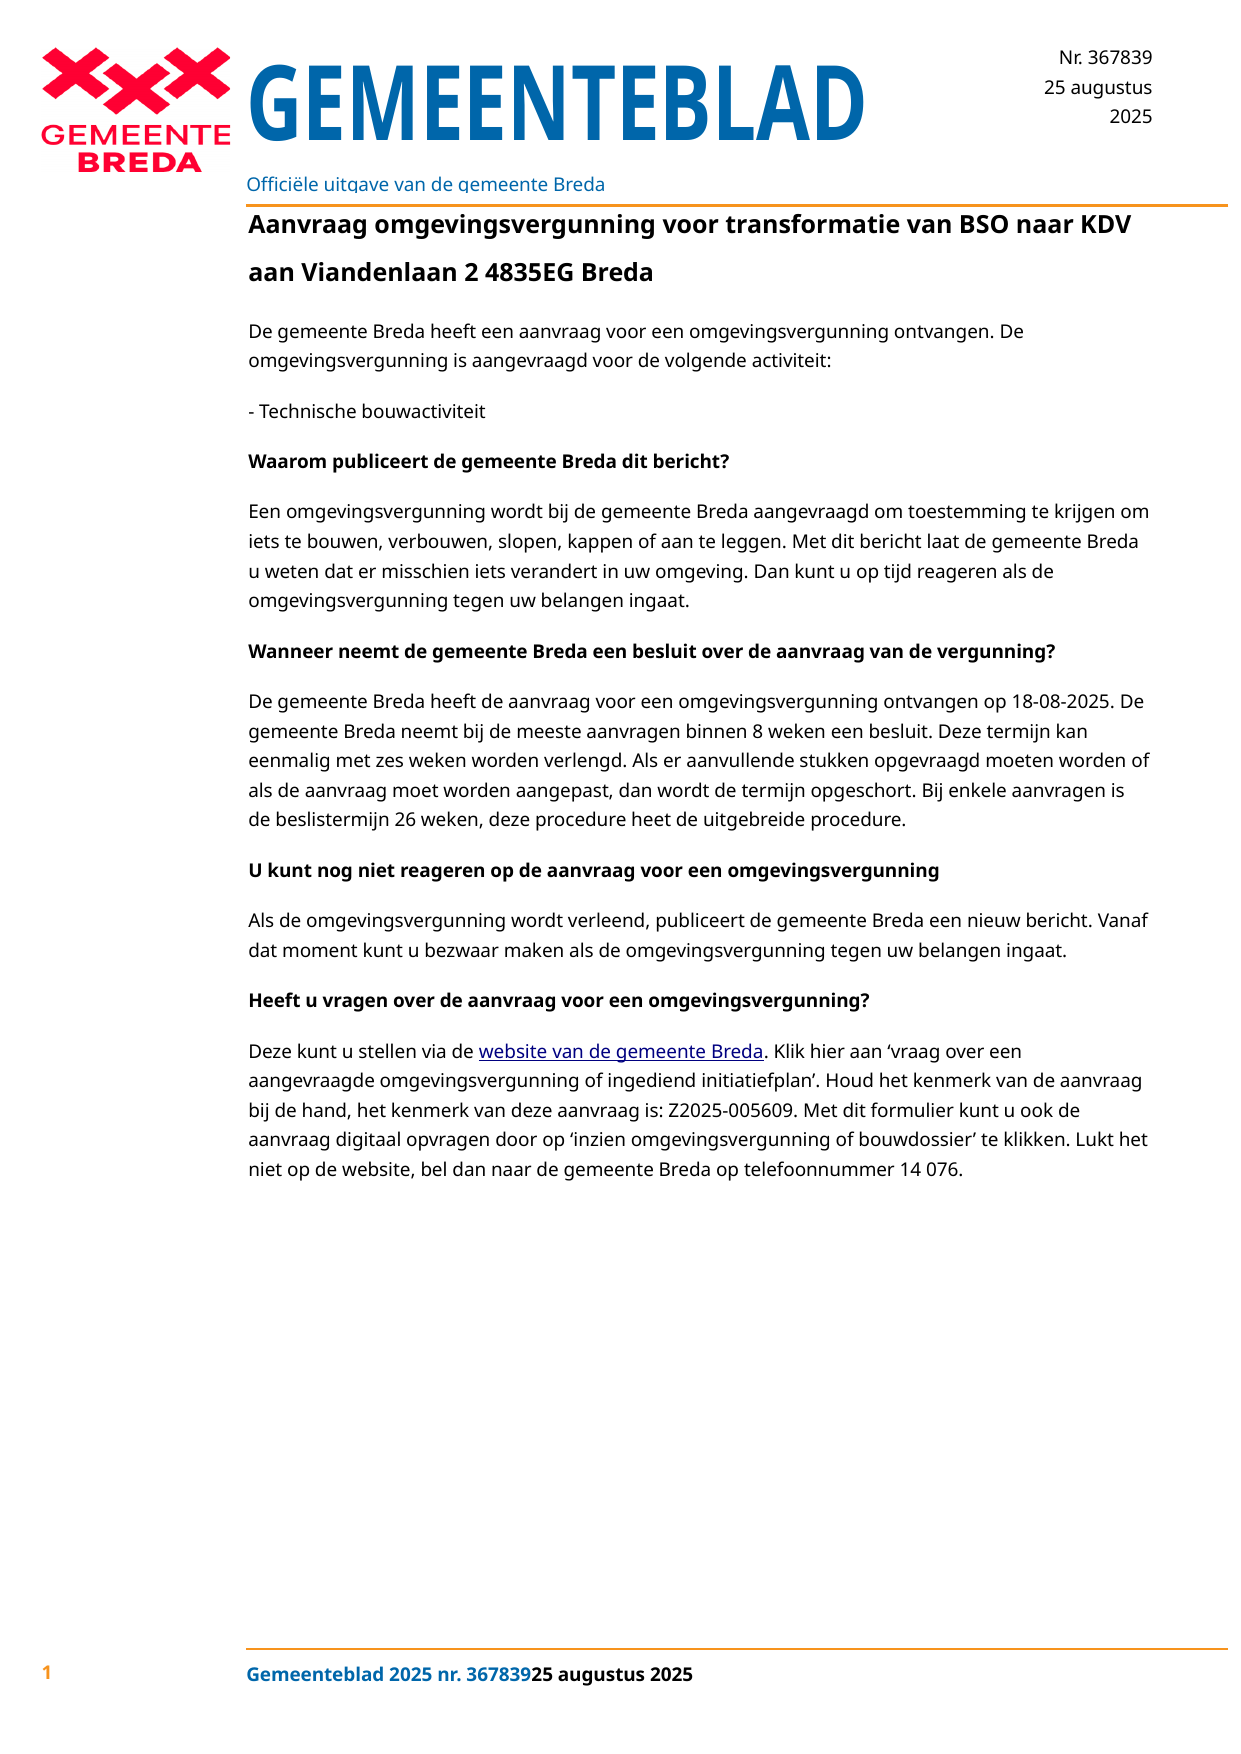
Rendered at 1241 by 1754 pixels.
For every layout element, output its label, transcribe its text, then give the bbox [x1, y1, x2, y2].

text Deze kunt u stellen via de website van de gemeente Breda. Klik hier aan ‘vraag over een aangevraagde omgevingsvergunning of ingediend initiatiefplan’. Houd het kenmerk van de aanvraag bij de hand, het kenmerk van deze aanvraag is: Z2025-005609. Met dit formulier kunt u ook de aanvraag digitaal opvragen door op ‘inzien omgevingsvergunning of bouwdossier’ te klikken. Lukt het niet op de website, bel dan naar de gemeente Breda op telefoonnummer 14 076. [248, 1038, 1152, 1182]
text Heeft u vragen over de aanvraag voor een omgevingsvergunning? [248, 987, 1152, 1013]
text Een omgevingsvergunning wordt bij de gemeente Breda aangevraagd om toestemming te krijgen om iets te bouwen, verbouwen, slopen, kappen of aan te leggen. Met dit bericht laat de gemeente Breda u weten dat er misschien iets verandert in uw omgeving. Dan kunt u op tijd reageren als de omgevingsvergunning tegen uw belangen ingaat. [248, 499, 1152, 613]
text U kunt nog niet reageren op de aanvraag voor een omgevingsvergunning [248, 857, 1152, 883]
text De gemeente Breda heeft de aanvraag voor een omgevingsvergunning ontvangen op 18-08-2025. De gemeente Breda neemt bij de meeste aanvragen binnen 8 weken een besluit. Deze termijn kan eenmalig met zes weken worden verlengd. Als er aanvullende stukken opgevraagd moeten worden of als de aanvraag moet worden aangepast, dan wordt de termijn opgeschort. Bij enkele aanvragen is de beslistermijn 26 weken, deze procedure heet de uitgebreide procedure. [248, 688, 1152, 832]
text De gemeente Breda heeft een aanvraag voor een omgevingsvergunning ontvangen. De omgevingsvergunning is aangevraagd voor de volgende activiteit: [248, 318, 1152, 373]
text Waarom publiceert de gemeente Breda dit bericht? [248, 448, 1152, 474]
text Als de omgevingsvergunning wordt verleend, publiceert de gemeente Breda een nieuw bericht. Vanaf dat moment kunt u bezwaar maken als de omgevingsvergunning tegen uw belangen ingaat. [248, 907, 1152, 963]
picture [41, 47, 231, 172]
text Wanneer neemt de gemeente Breda een besluit over de aanvraag van de vergunning? [248, 638, 1152, 664]
text Aanvraag omgevingsvergunning voor transformatie van BSO naar KDV aan Viandenlaan 2 4835EG Breda [248, 207, 1152, 288]
text - Technische bouwactiviteit [248, 398, 1152, 424]
